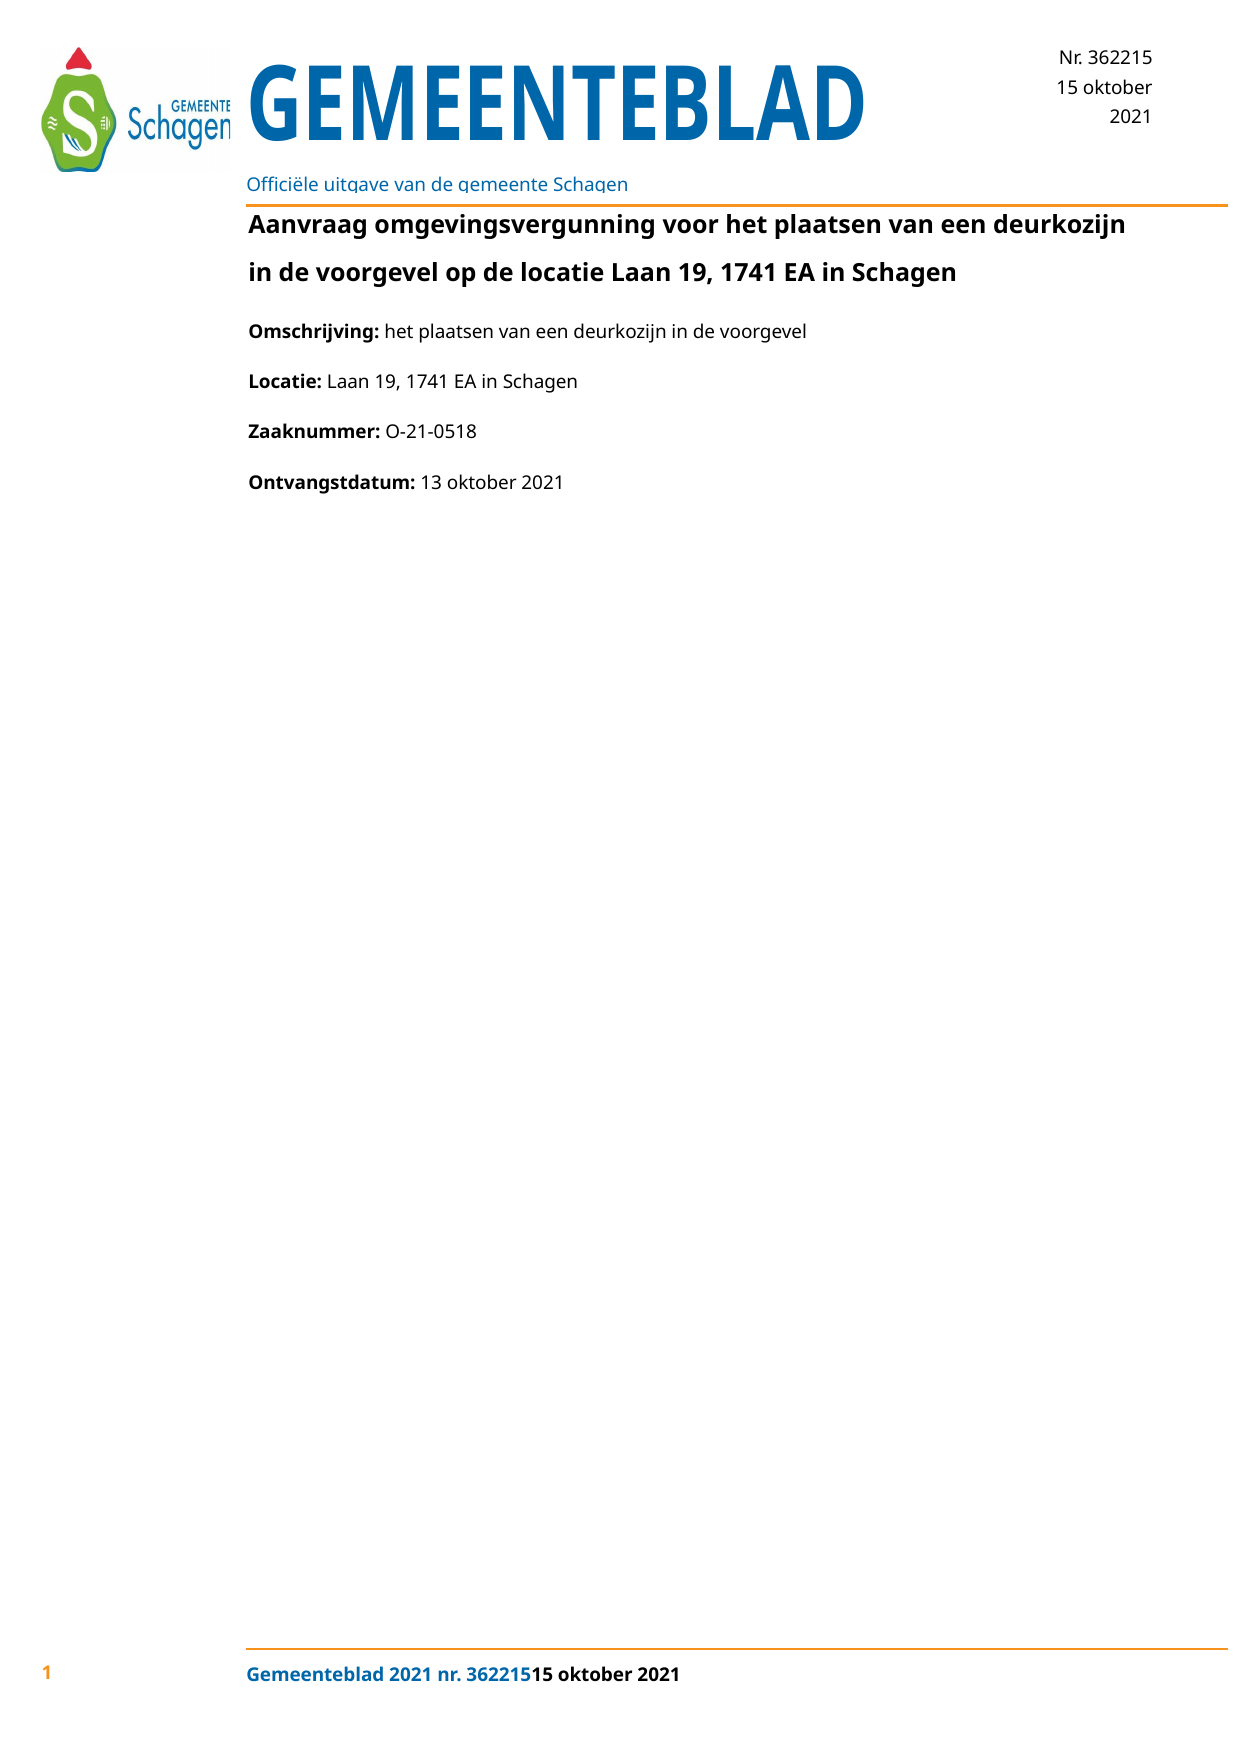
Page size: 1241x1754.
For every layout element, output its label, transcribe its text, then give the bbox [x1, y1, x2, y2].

text Aanvraag omgevingsvergunning voor het plaatsen van een deurkozijn in de voorgevel op de locatie Laan 19, 1741 EA in Schagen [248, 207, 1152, 288]
text Omschrijving: het plaatsen van een deurkozijn in de voorgevel [248, 318, 1152, 344]
text Locatie: Laan 19, 1741 EA in Schagen [248, 368, 1152, 394]
text Zaaknummer: O-21-0518 [248, 419, 1152, 444]
text Ontvangstdatum: 13 oktober 2021 [248, 469, 1152, 495]
picture [41, 47, 231, 172]
